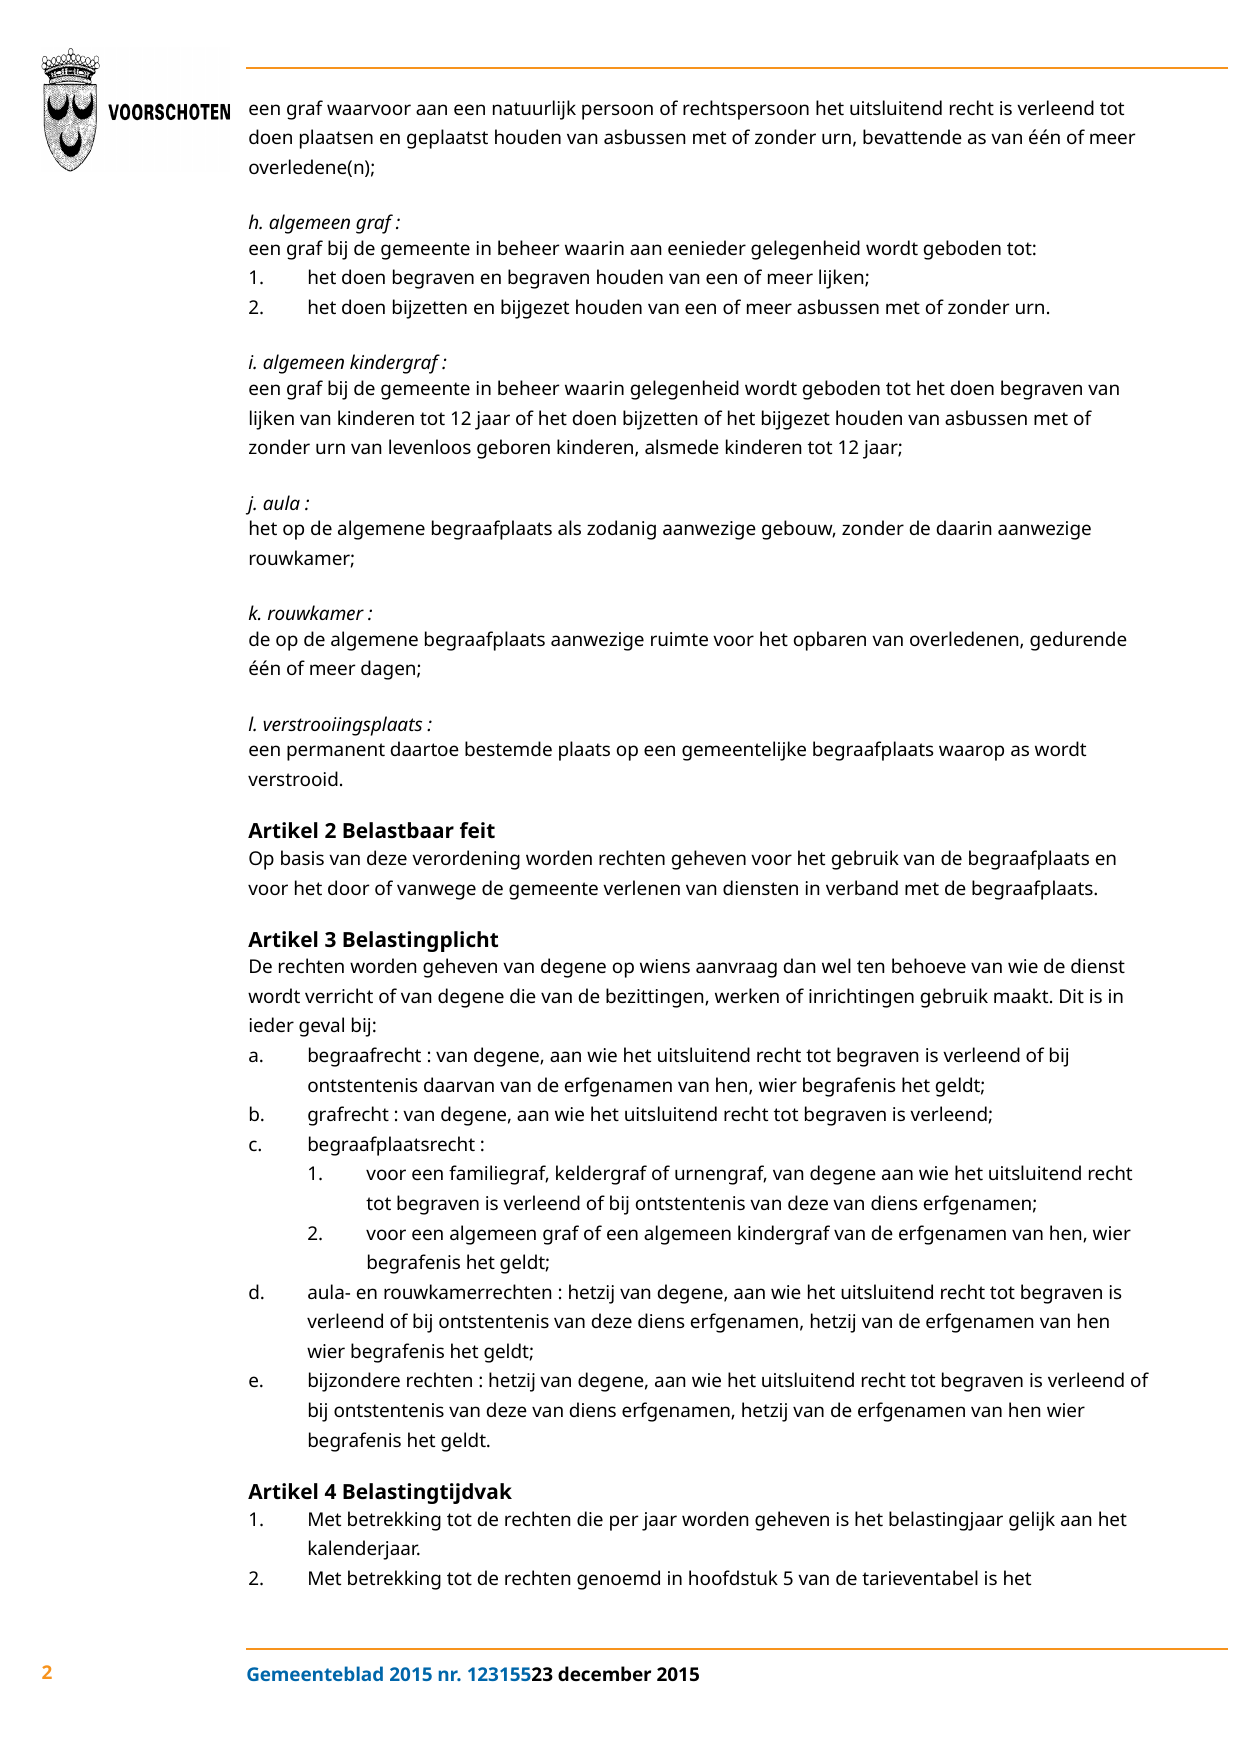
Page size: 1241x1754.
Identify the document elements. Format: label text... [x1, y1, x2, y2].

text de op de algemene begraafplaats aanwezige ruimte voor het opbaren van overledenen, gedurende één of meer dagen; [248, 626, 1152, 681]
text Op basis van deze verordening worden rechten geheven voor het gebruik van de begraafplaats en voor het door of vanwege de gemeente verlenen van diensten in verband met de begraafplaats. [248, 845, 1152, 900]
list het doen begraven en begraven houden van een of meer lijken; [248, 264, 1152, 290]
list bijzondere rechten : hetzij van degene, aan wie het uitsluitend recht tot begraven is verleend of bij ontstentenis van deze van diens erfgenamen, hetzij van de erfgenamen van hen wier begrafenis het geldt. [248, 1368, 1152, 1453]
text h. algemeen graf : [248, 209, 1152, 235]
text Artikel 4 Belastingtijdvak [248, 1477, 1152, 1506]
list Met betrekking tot de rechten die per jaar worden geheven is het belastingjaar gelijk aan het kalenderjaar. [248, 1506, 1152, 1561]
text j. aula : [248, 490, 1152, 515]
list voor een familiegraf, keldergraf of urnengraf, van degene aan wie het uitsluitend recht tot begraven is verleend of bij ontstentenis van deze van diens erfgenamen; [307, 1161, 1152, 1216]
text een graf waarvoor aan een natuurlijk persoon of rechtspersoon het uitsluitend recht is verleend tot doen plaatsen en geplaatst houden van asbussen met of zonder urn, bevattende as van één of meer overledene(n); [248, 95, 1152, 180]
text een graf bij de gemeente in beheer waarin aan eenieder gelegenheid wordt geboden tot: [248, 235, 1152, 261]
text een permanent daartoe bestemde plaats op een gemeentelijke begraafplaats waarop as wordt verstrooid. [248, 737, 1152, 792]
text het op de algemene begraafplaats als zodanig aanwezige gebouw, zonder de daarin aanwezige rouwkamer; [248, 515, 1152, 571]
list het doen bijzetten en bijgezet houden van een of meer asbussen met of zonder urn. [248, 294, 1152, 320]
text een graf bij de gemeente in beheer waarin gelegenheid wordt geboden tot het doen begraven van lijken van kinderen tot 12 jaar of het doen bijzetten of het bijgezet houden van asbussen met of zonder urn van levenloos geboren kinderen, alsmede kinderen tot 12 jaar; [248, 375, 1152, 460]
list aula- en rouwkamerrechten : hetzij van degene, aan wie het uitsluitend recht tot begraven is verleend of bij ontstentenis van deze diens erfgenamen, hetzij van de erfgenamen van hen wier begrafenis het geldt; [248, 1279, 1152, 1364]
list voor een algemeen graf of een algemeen kindergraf van de erfgenamen van hen, wier begrafenis het geldt; [307, 1220, 1152, 1275]
text Artikel 3 Belastingplicht [248, 925, 1152, 953]
picture [41, 47, 231, 172]
text i. algemeen kindergraf : [248, 349, 1152, 375]
text De rechten worden geheven van degene op wiens aanvraag dan wel ten behoeve van wie de dienst wordt verricht of van degene die van de bezittingen, werken of inrichtingen gebruik maakt. Dit is in ieder geval bij: [248, 953, 1152, 1038]
text k. rouwkamer : [248, 600, 1152, 626]
list begraafplaatsrecht : [248, 1131, 1152, 1157]
text l. verstrooiingsplaats : [248, 711, 1152, 737]
text Artikel 2 Belastbaar feit [248, 817, 1152, 845]
list begraafrecht : van degene, aan wie het uitsluitend recht tot begraven is verleend of bij ontstentenis daarvan van de erfgenamen van hen, wier begrafenis het geldt; [248, 1042, 1152, 1098]
list grafrecht : van degene, aan wie het uitsluitend recht tot begraven is verleend; [248, 1101, 1152, 1127]
list Met betrekking tot de rechten genoemd in hoofdstuk 5 van de tarieventabel is het [248, 1565, 1152, 1591]
